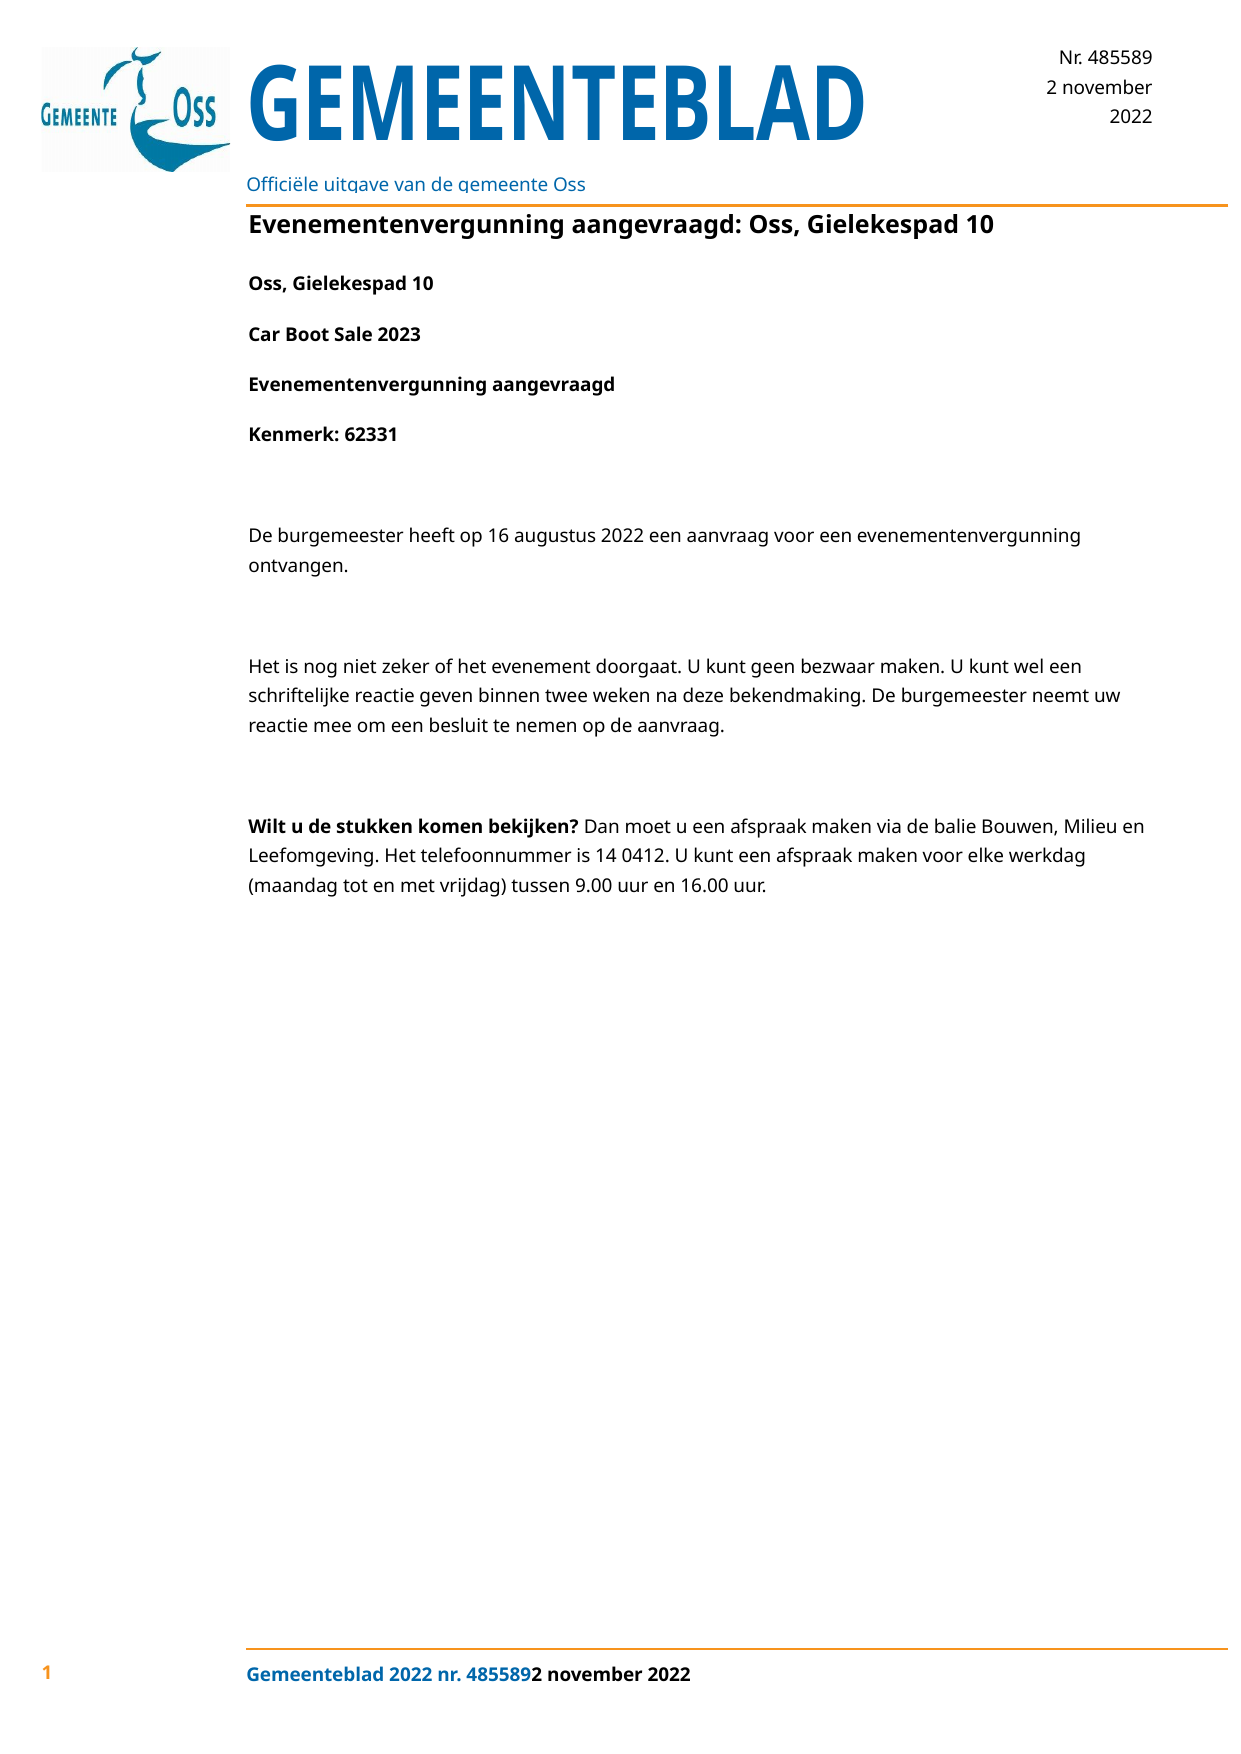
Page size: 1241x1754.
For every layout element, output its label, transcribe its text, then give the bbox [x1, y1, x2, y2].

text Oss, Gielekespad 10 [248, 270, 1152, 296]
text Evenementenvergunning aangevraagd [248, 371, 1152, 397]
text Het is nog niet zeker of het evenement doorgaat. U kunt geen bezwaar maken. U kunt wel een schriftelijke reactie geven binnen twee weken na deze bekendmaking. De burgemeester neemt uw reactie mee om een besluit te nemen op de aanvraag. [248, 653, 1152, 738]
text Evenementenvergunning aangevraagd: Oss, Gielekespad 10 [248, 207, 1152, 241]
text Kenmerk: 62331 [248, 422, 1152, 447]
picture [41, 47, 231, 172]
text Car Boot Sale 2023 [248, 321, 1152, 346]
text De burgemeester heeft op 16 augustus 2022 een aanvraag voor een evenementenvergunning ontvangen. [248, 522, 1152, 578]
text Wilt u de stukken komen bekijken? Dan moet u een afspraak maken via de balie Bouwen, Milieu en Leefomgeving. Het telefoonnummer is 14 0412. U kunt een afspraak maken voor elke werkdag (maandag tot en met vrijdag) tussen 9.00 uur en 16.00 uur. [248, 813, 1152, 898]
